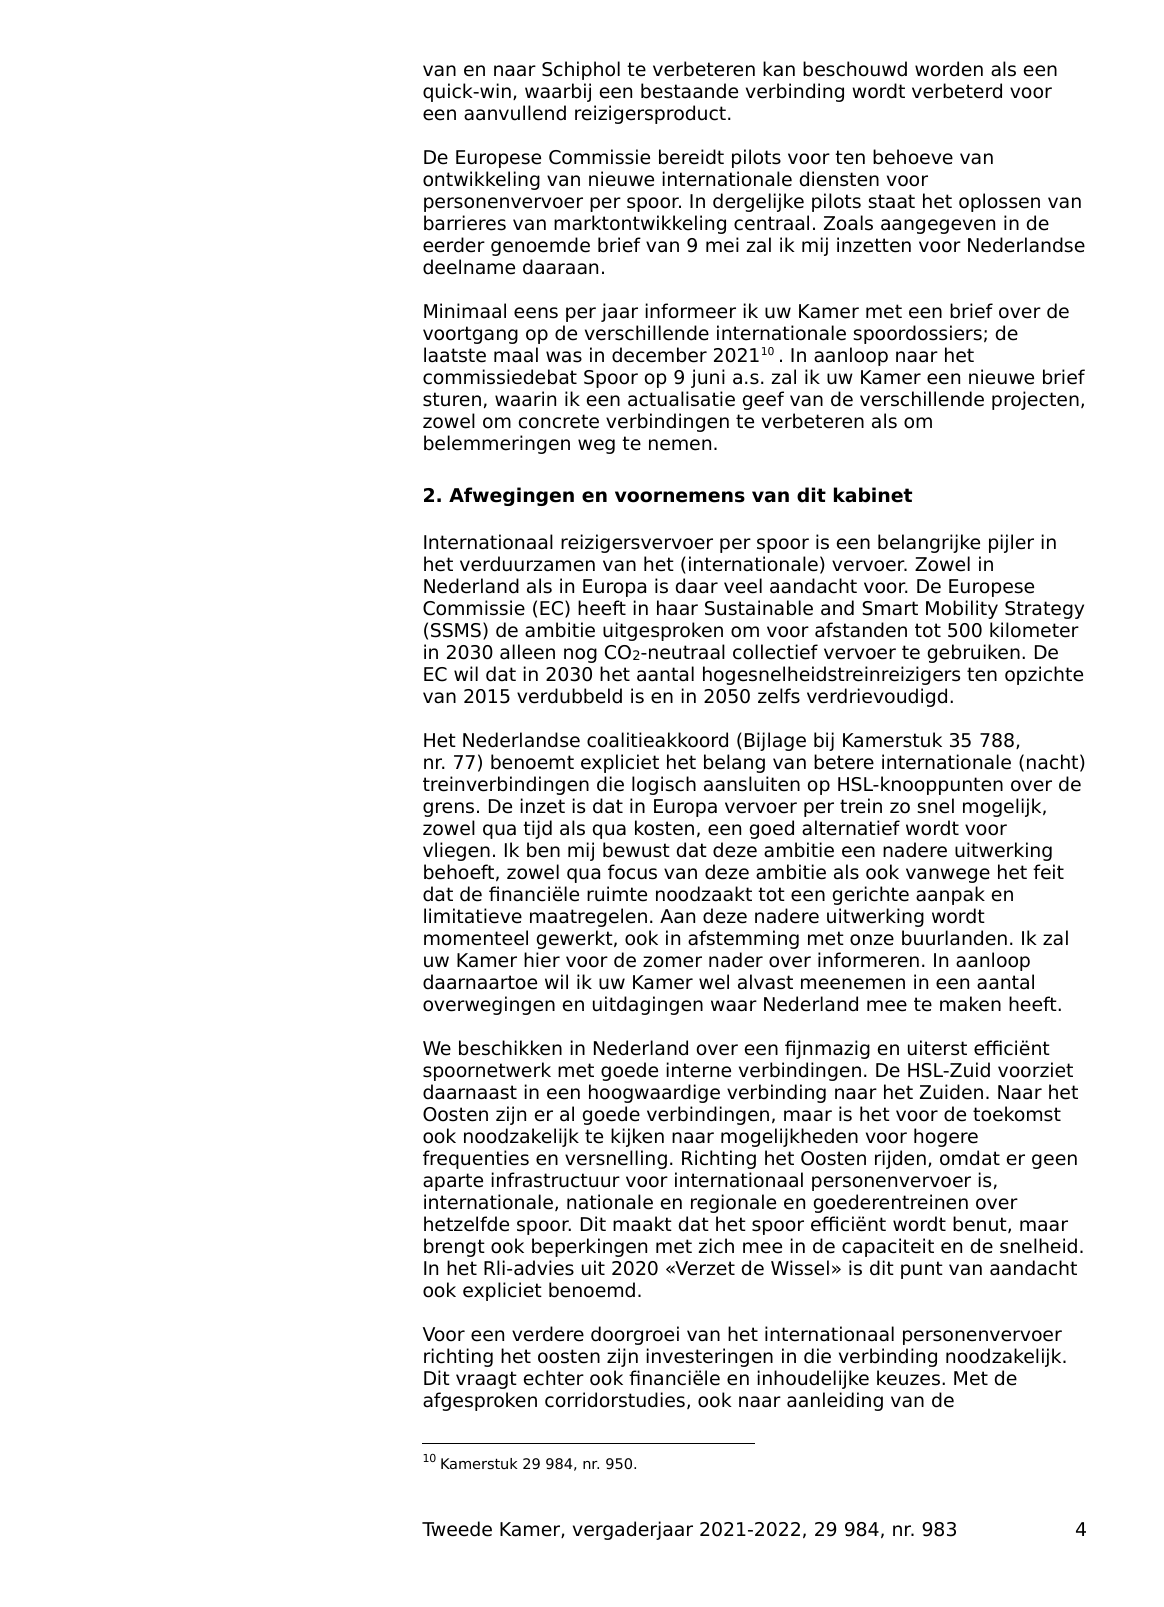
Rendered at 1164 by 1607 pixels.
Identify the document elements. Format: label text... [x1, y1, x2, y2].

text Het Nederlandse coalitieakkoord (Bijlage bij Kamerstuk 35 788, nr. 77) benoemt expliciet het belang van betere internationale (nacht) treinverbindingen die logisch aansluiten op HSL-knooppunten over de grens. De inzet is dat in Europa vervoer per trein zo snel mogelijk, zowel qua tijd als qua kosten, een goed alternatief wordt voor vliegen. Ik ben mij bewust dat deze ambitie een nadere uitwerking behoeft, zowel qua focus van deze ambitie als ook vanwege het feit dat de financiële ruimte noodzaakt tot een gerichte aanpak en limitatieve maatregelen. Aan deze nadere uitwerking wordt momenteel gewerkt, ook in afstemming met onze buurlanden. Ik zal uw Kamer hier voor de zomer nader over informeren. In aanloop daarnaartoe wil ik uw Kamer wel alvast meenemen in een aantal overwegingen en uitdagingen waar Nederland mee te maken heeft. [422, 730, 1087, 1016]
text De Europese Commissie bereidt pilots voor ten behoeve van ontwikkeling van nieuwe internationale diensten voor personenvervoer per spoor. In dergelijke pilots staat het oplossen van barrieres van marktontwikkeling centraal. Zoals aangegeven in de eerder genoemde brief van 9 mei zal ik mij inzetten voor Nederlandse deelname daaraan. [422, 147, 1087, 279]
text We beschikken in Nederland over een fijnmazig en uiterst efficiënt spoornetwerk met goede interne verbindingen. De HSL-Zuid voorziet daarnaast in een hoogwaardige verbinding naar het Zuiden. Naar het Oosten zijn er al goede verbindingen, maar is het voor de toekomst ook noodzakelijk te kijken naar mogelijkheden voor hogere frequenties en versnelling. Richting het Oosten rijden, omdat er geen aparte infrastructuur voor internationaal personenvervoer is, internationale, nationale en regionale en goederentreinen over hetzelfde spoor. Dit maakt dat het spoor efficiënt wordt benut, maar brengt ook beperkingen met zich mee in de capaciteit en de snelheid. In het Rli-advies uit 2020 «Verzet de Wissel» is dit punt van aandacht ook expliciet benoemd. [422, 1038, 1087, 1302]
text van en naar Schiphol te verbeteren kan beschouwd worden als een quick-win, waarbij een bestaande verbinding wordt verbeterd voor een aanvullend reizigersproduct. [422, 59, 1087, 125]
subtitle 2. Afwegingen en voornemens van dit kabinet [422, 485, 1087, 507]
text Kamerstuk 29 984, nr. 950. [422, 1452, 1087, 1474]
text Minimaal eens per jaar informeer ik uw Kamer met een brief over de voortgang op de verschillende internationale spoordossiers; de laatste maal was in december 2021. In aanloop naar het commissiedebat Spoor op 9 juni a.s. zal ik uw Kamer een nieuwe brief sturen, waarin ik een actualisatie geef van de verschillende projecten, zowel om concrete verbindingen te verbeteren als om belemmeringen weg te nemen. [422, 301, 1087, 455]
text Voor een verdere doorgroei van het internationaal personenvervoer richting het oosten zijn investeringen in die verbinding noodzakelijk. Dit vraagt echter ook financiële en inhoudelijke keuzes. Met de afgesproken corridorstudies, ook naar aanleiding van de [422, 1324, 1087, 1412]
text Internationaal reizigersvervoer per spoor is een belangrijke pijler in het verduurzamen van het (internationale) vervoer. Zowel in Nederland als in Europa is daar veel aandacht voor. De Europese Commissie (EC) heeft in haar Sustainable and Smart Mobility Strategy (SSMS) de ambitie uitgesproken om voor afstanden tot 500 kilometer in 2030 alleen nog CO2-neutraal collectief vervoer te gebruiken. De EC wil dat in 2030 het aantal hogesnelheidstreinreizigers ten opzichte van 2015 verdubbeld is en in 2050 zelfs verdrievoudigd. [422, 532, 1087, 708]
